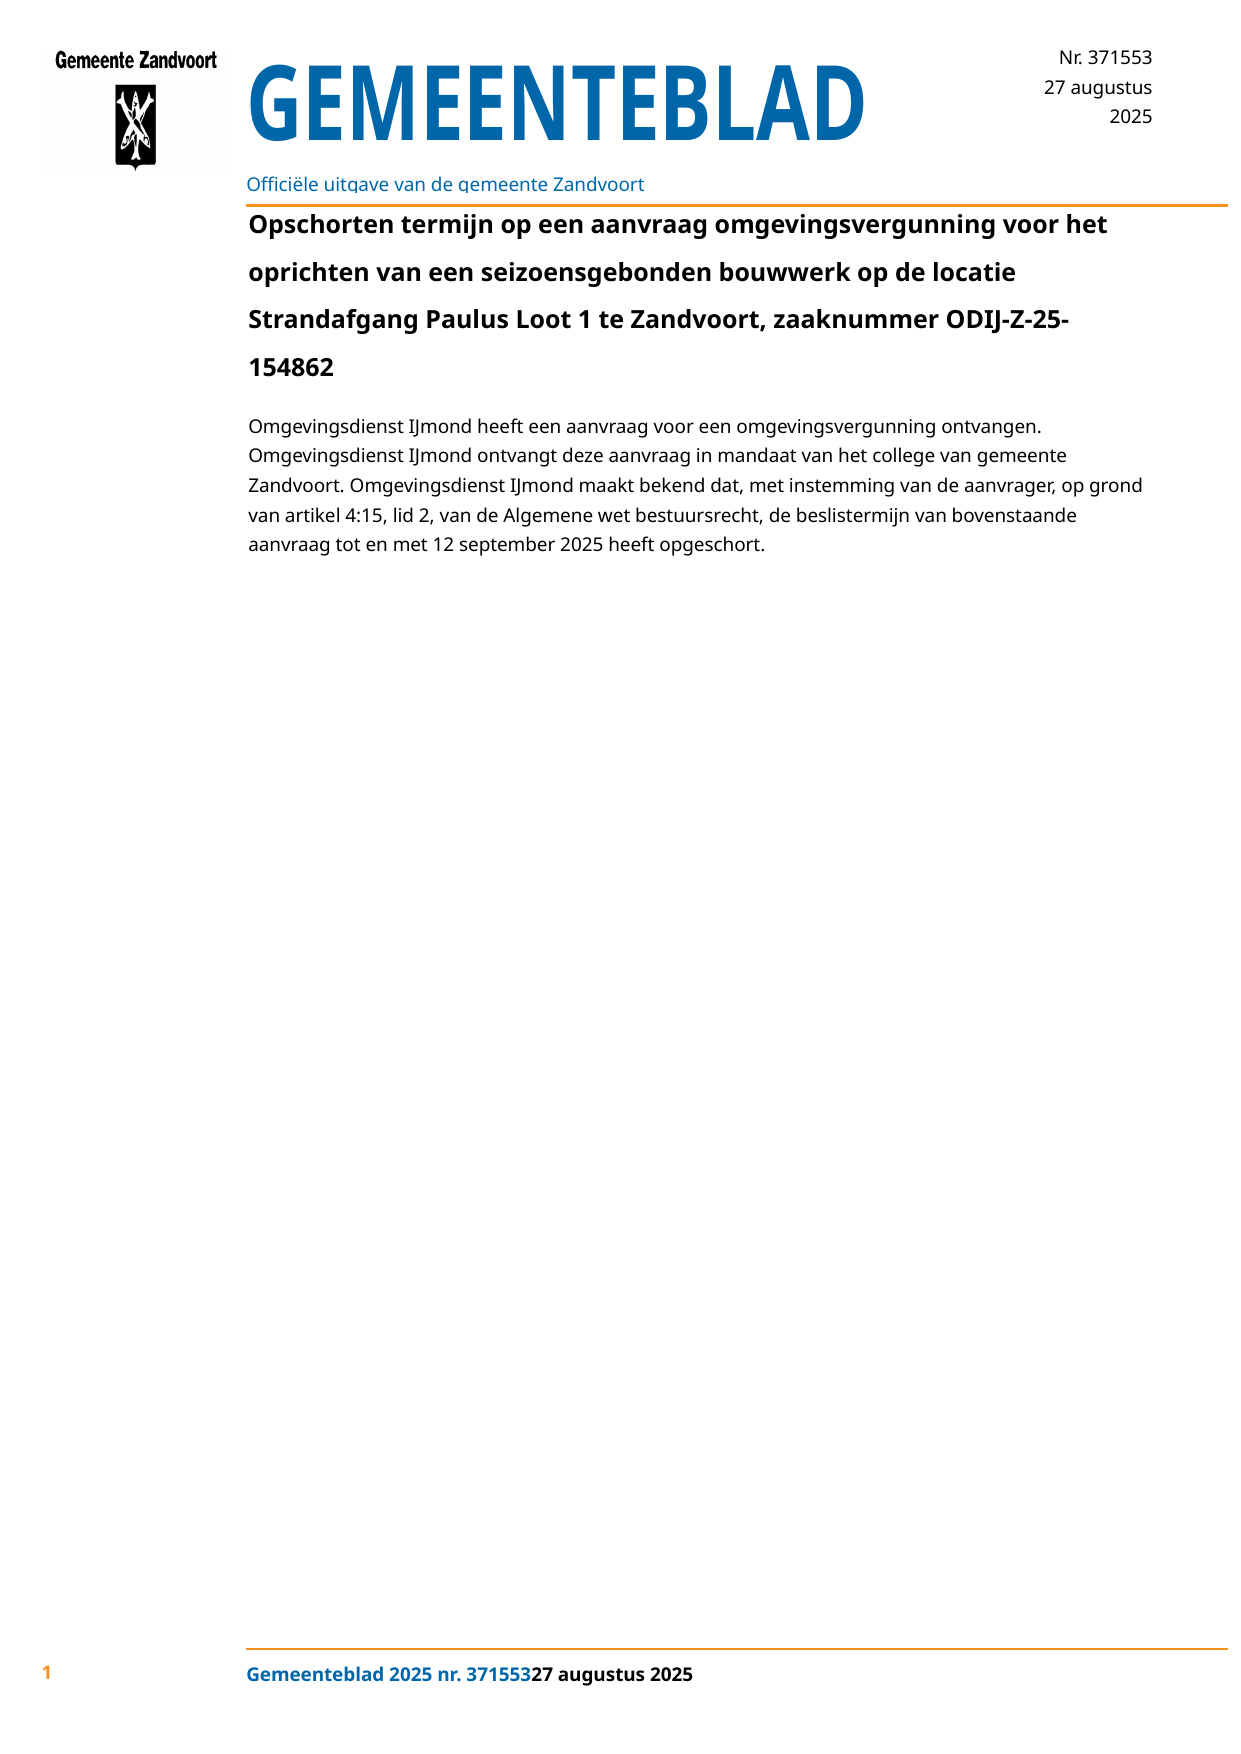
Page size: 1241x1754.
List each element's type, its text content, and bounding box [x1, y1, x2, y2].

text Omgevingsdienst IJmond heeft een aanvraag voor een omgevingsvergunning ontvangen. Omgevingsdienst IJmond ontvangt deze aanvraag in mandaat van het college van gemeente Zandvoort. Omgevingsdienst IJmond maakt bekend dat, met instemming van de aanvrager, op grond van artikel 4:15, lid 2, van de Algemene wet bestuursrecht, de beslistermijn van bovenstaande aanvraag tot en met 12 september 2025 heeft opgeschort. [248, 413, 1152, 557]
picture [41, 47, 231, 172]
text Opschorten termijn op een aanvraag omgevingsvergunning voor het oprichten van een seizoensgebonden bouwwerk op de locatie Strandafgang Paulus Loot 1 te Zandvoort, zaaknummer ODIJ-Z-25-154862 [248, 207, 1152, 384]
